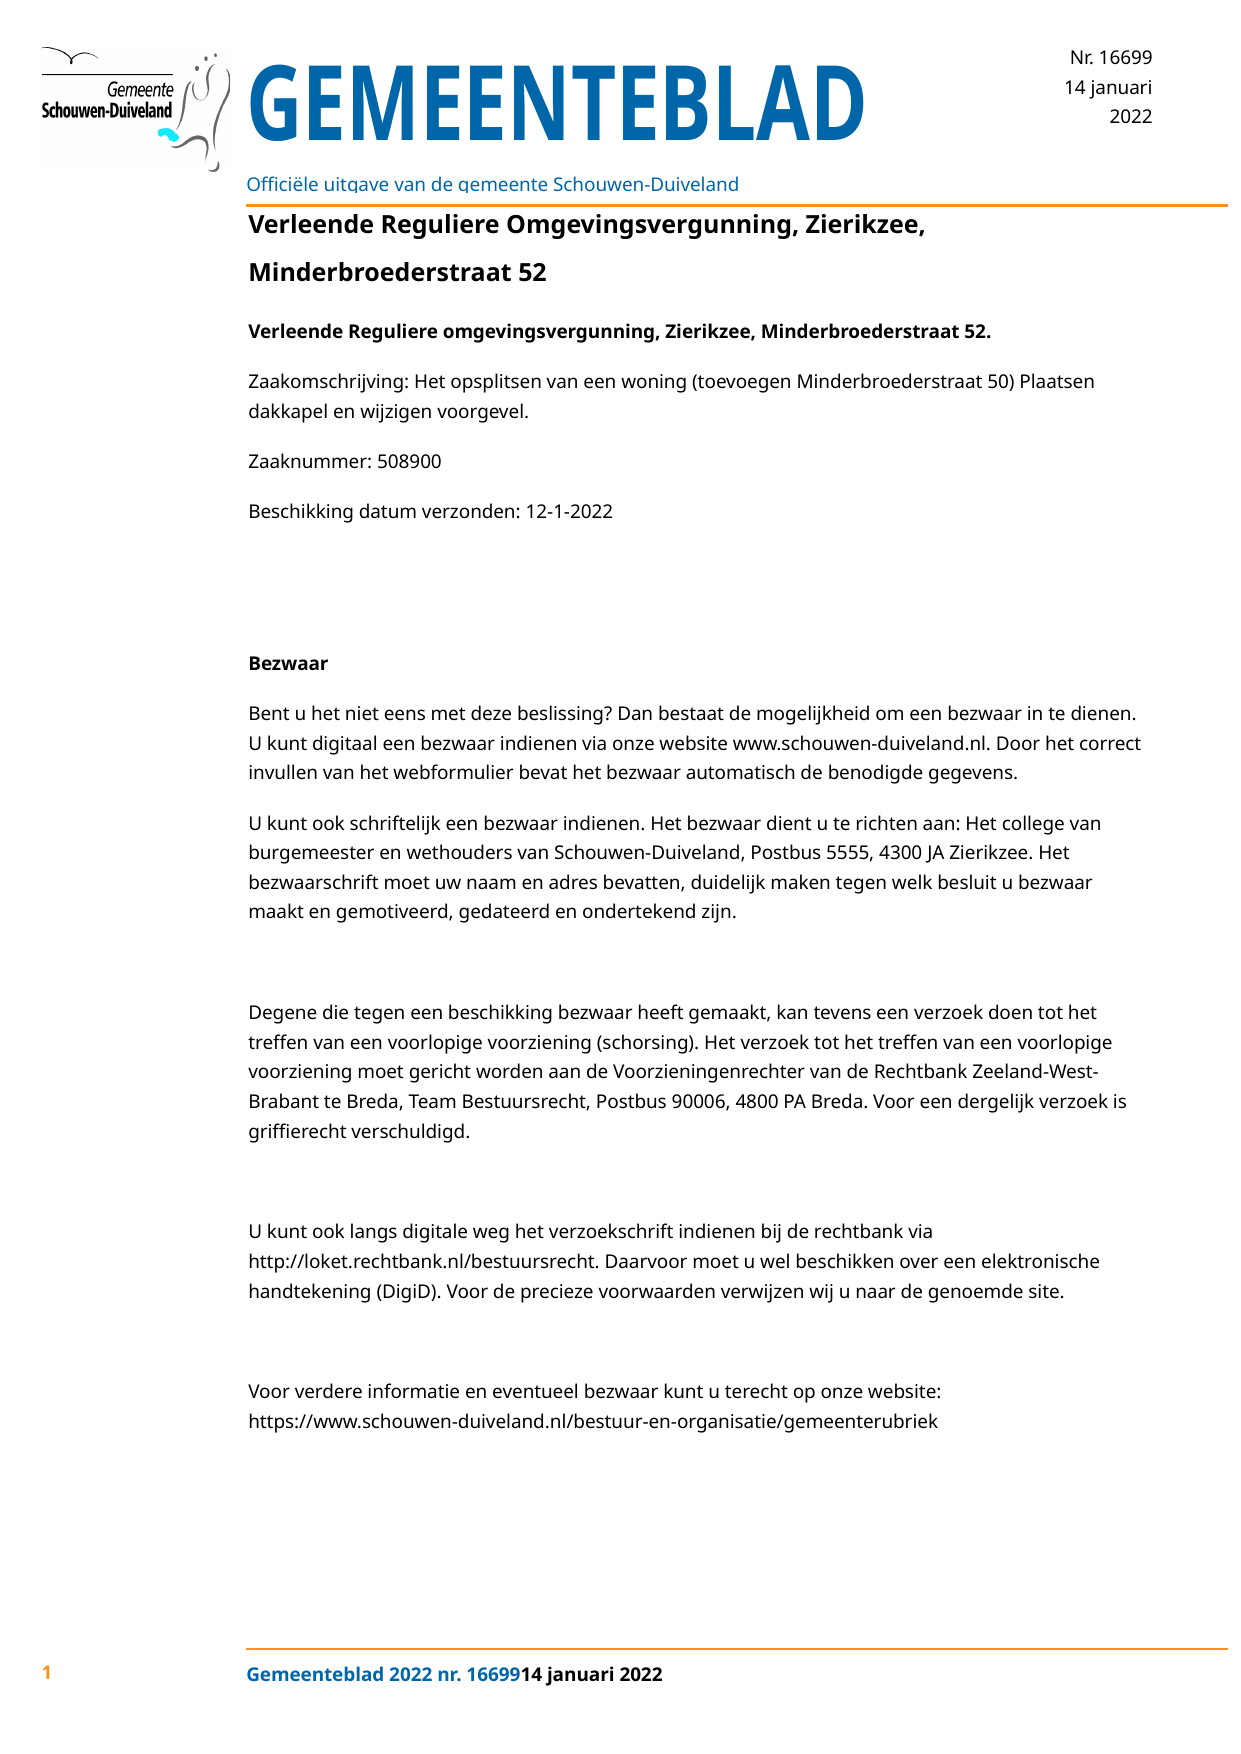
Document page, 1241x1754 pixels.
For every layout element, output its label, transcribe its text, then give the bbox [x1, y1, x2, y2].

text U kunt ook langs digitale weg het verzoekschrift indienen bij de rechtbank via http://loket.rechtbank.nl/bestuursrecht. Daarvoor moet u wel beschikken over een elektronische handtekening (DigiD). Voor de precieze voorwaarden verwijzen wij u naar de genoemde site. [248, 1219, 1152, 1304]
text Degene die tegen een beschikking bezwaar heeft gemaakt, kan tevens een verzoek doen tot het treffen van een voorlopige voorziening (schorsing). Het verzoek tot het treffen van een voorlopige voorziening moet gericht worden aan de Voorzieningenrechter van de Rechtbank Zeeland-West-Brabant te Breda, Team Bestuursrecht, Postbus 90006, 4800 PA Breda. Voor een dergelijk verzoek is griffierecht verschuldigd. [248, 999, 1152, 1144]
text Voor verdere informatie en eventueel bezwaar kunt u terecht op onze website: https://www.schouwen-duiveland.nl/bestuur-en-organisatie/gemeenterubriek [248, 1379, 1152, 1434]
text U kunt ook schriftelijk een bezwaar indienen. Het bezwaar dient u te richten aan: Het college van burgemeester en wethouders van Schouwen-Duiveland, Postbus 5555, 4300 JA Zierikzee. Het bezwaarschrift moet uw naam en adres bevatten, duidelijk maken tegen welk besluit u bezwaar maakt en gemotiveerd, gedateerd en ondertekend zijn. [248, 810, 1152, 924]
text Zaakomschrijving: Het opsplitsen van een woning (toevoegen Minderbroederstraat 50) Plaatsen dakkapel en wijzigen voorgevel. [248, 368, 1152, 424]
text Verleende Reguliere Omgevingsvergunning, Zierikzee, Minderbroederstraat 52 [248, 207, 1152, 288]
text Zaaknummer: 508900 [248, 448, 1152, 474]
text Bent u het niet eens met deze beslissing? Dan bestaat de mogelijkheid om een bezwaar in te dienen. U kunt digitaal een bezwaar indienen via onze website www.schouwen-duiveland.nl. Door het correct invullen van het webformulier bevat het bezwaar automatisch de benodigde gegevens. [248, 700, 1152, 785]
text Verleende Reguliere omgevingsvergunning, Zierikzee, Minderbroederstraat 52. [248, 318, 1152, 344]
picture [41, 47, 231, 172]
text Beschikking datum verzonden: 12-1-2022 [248, 499, 1152, 524]
text Bezwaar [248, 650, 1152, 676]
